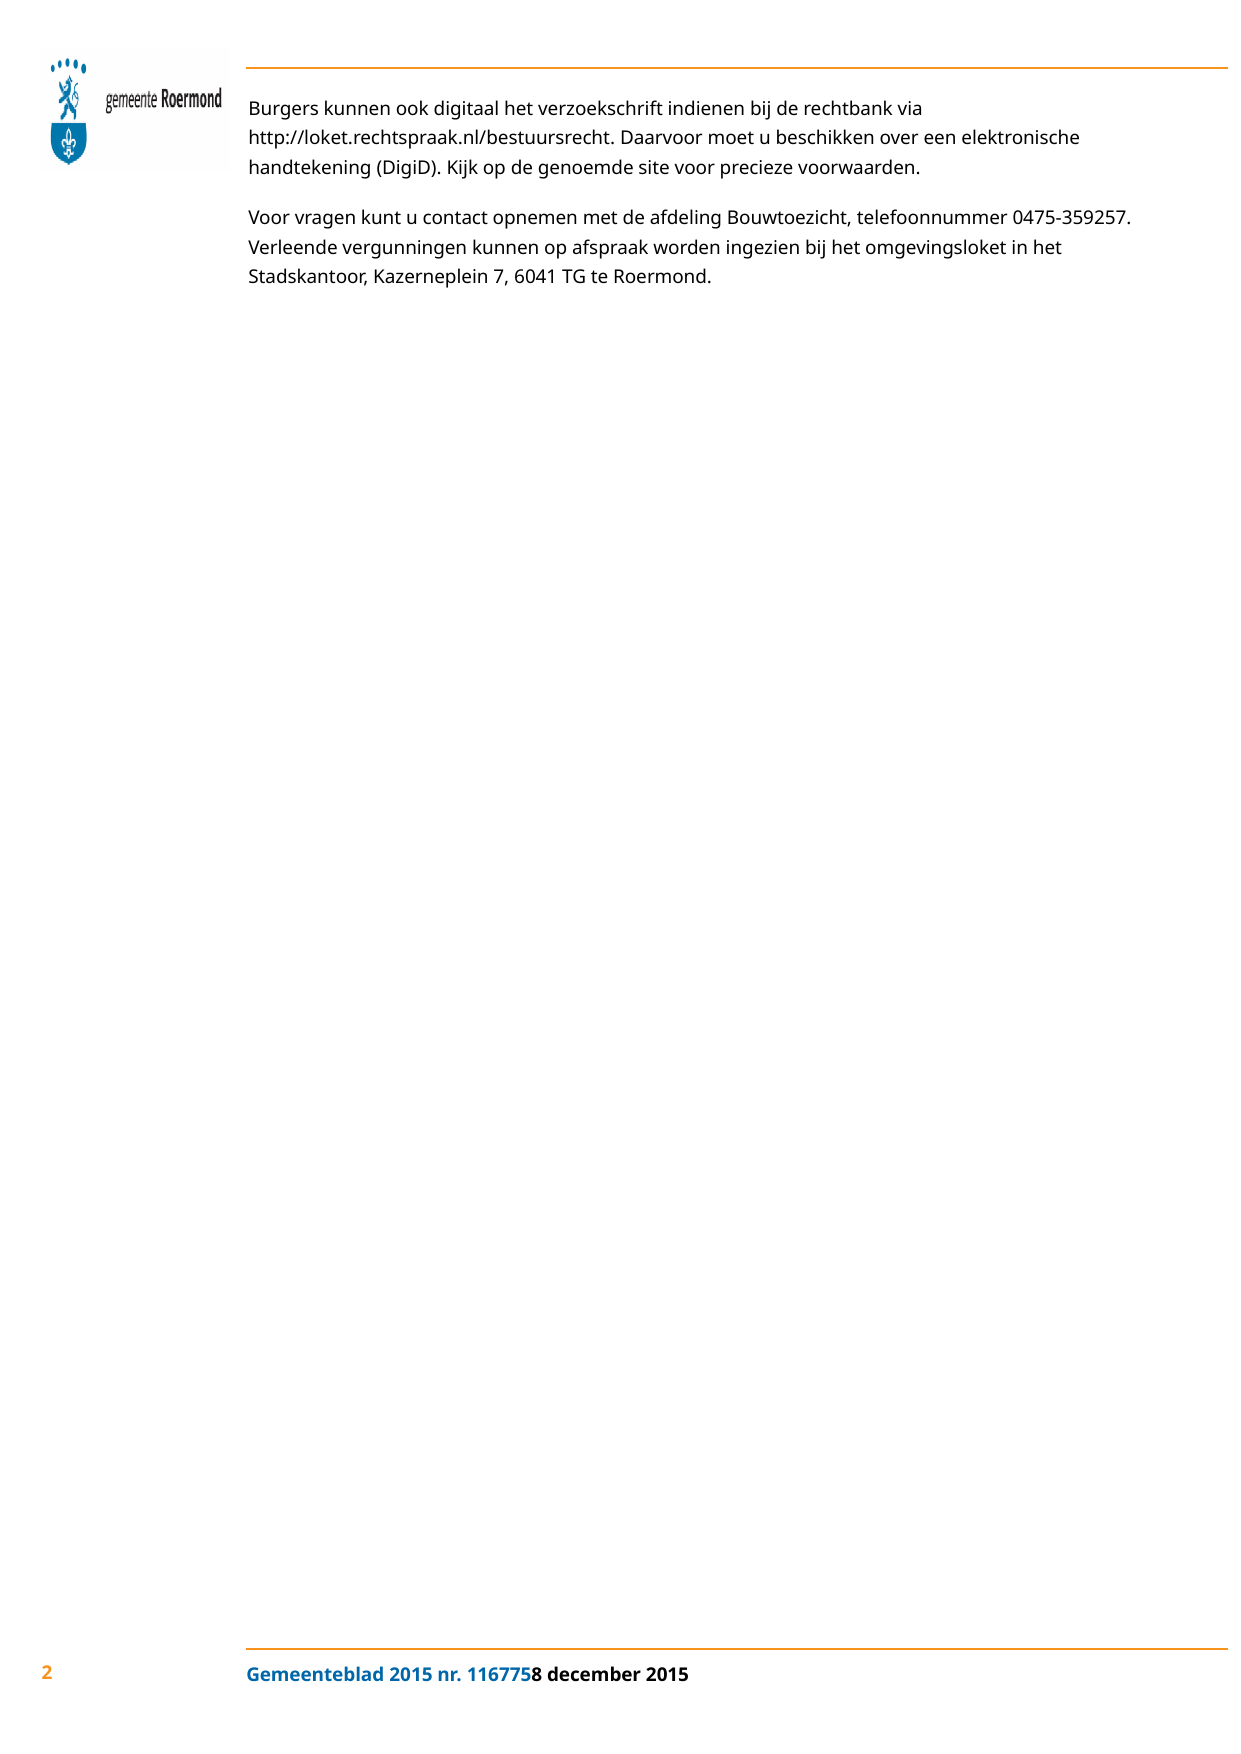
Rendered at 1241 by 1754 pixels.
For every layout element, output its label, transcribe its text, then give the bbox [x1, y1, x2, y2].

text Burgers kunnen ook digitaal het verzoekschrift indienen bij de rechtbank via http://loket.rechtspraak.nl/bestuursrecht. Daarvoor moet u beschikken over een elektronische handtekening (DigiD). Kijk op de genoemde site voor precieze voorwaarden. [248, 95, 1152, 180]
text Voor vragen kunt u contact opnemen met de afdeling Bouwtoezicht, telefoonnummer 0475-359257. Verleende vergunningen kunnen op afspraak worden ingezien bij het omgevingsloket in het Stadskantoor, Kazerneplein 7, 6041 TG te Roermond. [248, 204, 1152, 289]
picture [41, 47, 231, 172]
